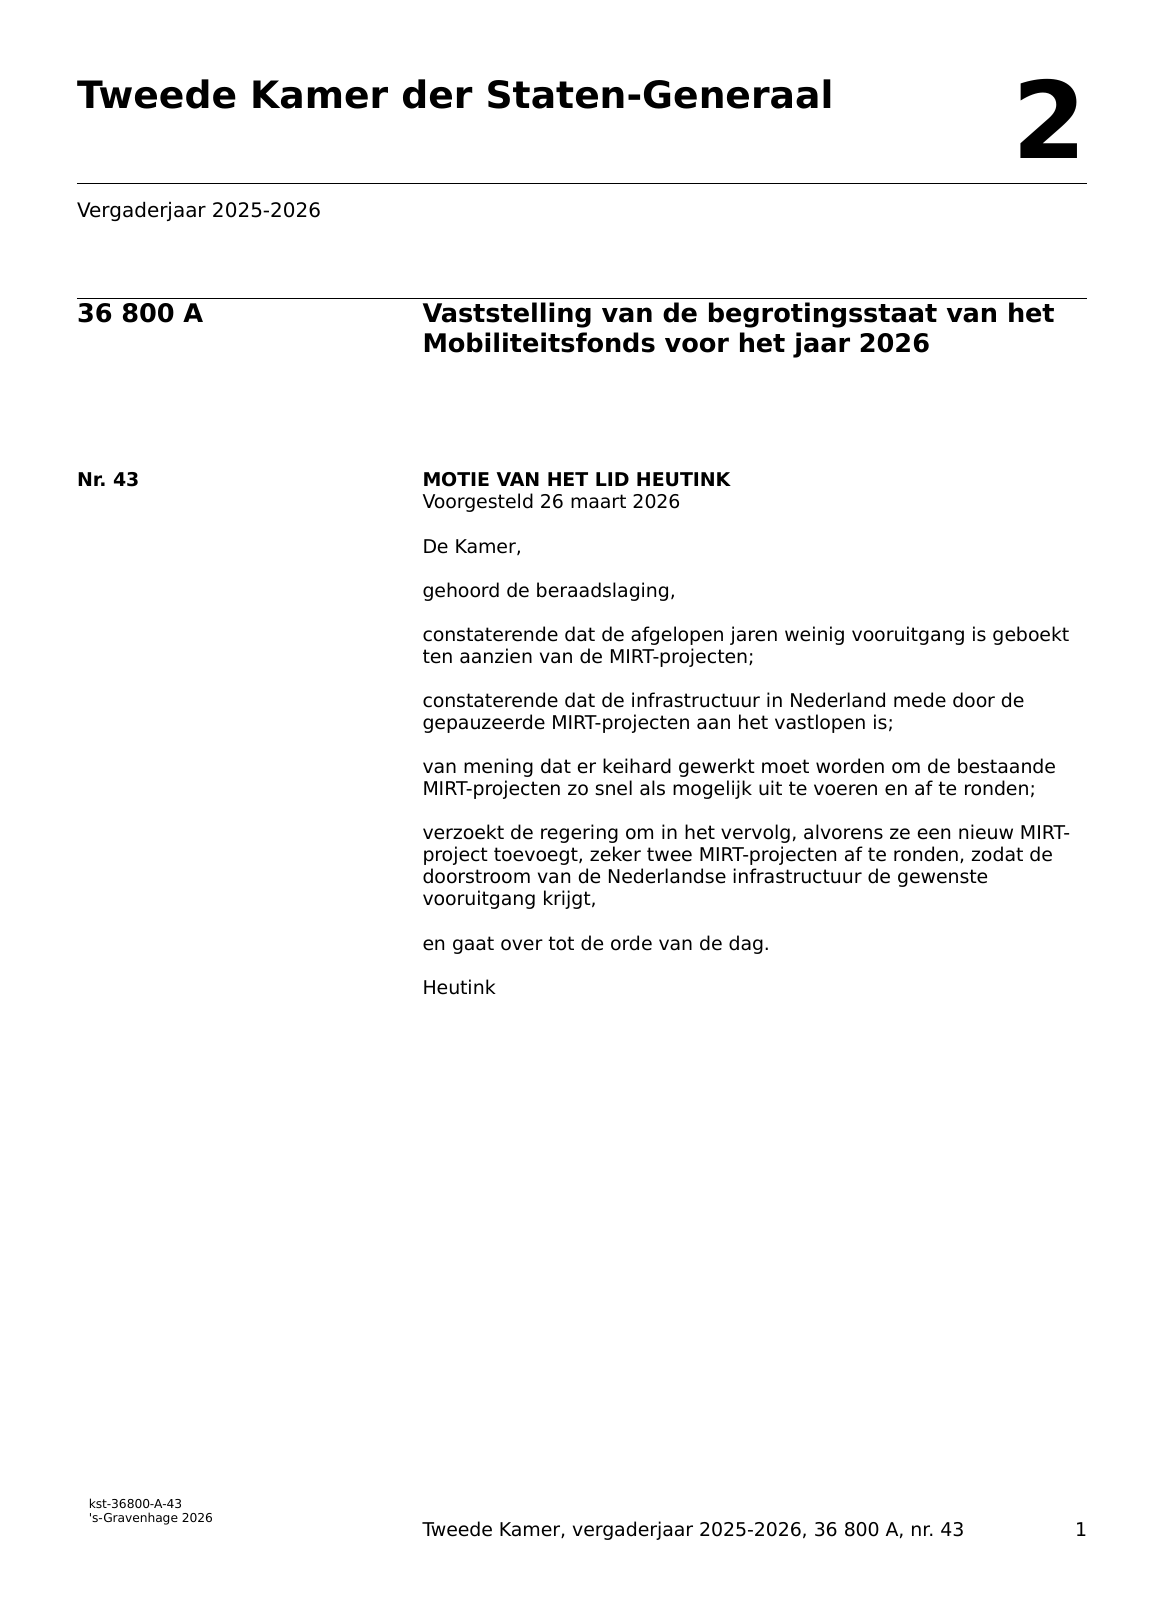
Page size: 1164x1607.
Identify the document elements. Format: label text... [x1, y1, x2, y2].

text constaterende dat de infrastructuur in Nederland mede door de gepauzeerde MIRT-projecten aan het vastlopen is; [422, 690, 1087, 734]
text constaterende dat de afgelopen jaren weinig vooruitgang is geboekt ten aanzien van de MIRT-projecten; [422, 624, 1087, 668]
table_header 2 [886, 59, 1087, 183]
text van mening dat er keihard gewerkt moet worden om de bestaande MIRT-projecten zo snel als mogelijk uit te voeren en af te ronden; [422, 756, 1087, 800]
text verzoekt de regering om in het vervolg, alvorens ze een nieuw MIRT-project toevoegt, zeker twee MIRT-projecten af te ronden, zodat de doorstroom van de Nederlandse infrastructuur de gewenste vooruitgang krijgt, [422, 822, 1087, 910]
subtitle 36 800 A Vaststelling van de begrotingsstaat van het Mobiliteitsfonds voor het jaar 2026 [77, 299, 1087, 358]
text kst-36800-A-43 [88, 1497, 323, 1511]
text gehoord de beraadslaging, [422, 580, 1087, 602]
subtitle Nr. 43 MOTIE VAN HET LID HEUTINK [77, 469, 1087, 491]
text Voorgesteld 26 maart 2026 [422, 491, 1087, 513]
table_cell Vergaderjaar 2025-2026 [77, 184, 1087, 298]
table_header Tweede Kamer der Staten-Generaal [77, 59, 886, 183]
text De Kamer, [422, 536, 1087, 557]
text 's-Gravenhage 2026 [88, 1511, 323, 1525]
text Heutink [422, 977, 1087, 998]
text en gaat over tot de orde van de dag. [422, 932, 1087, 954]
